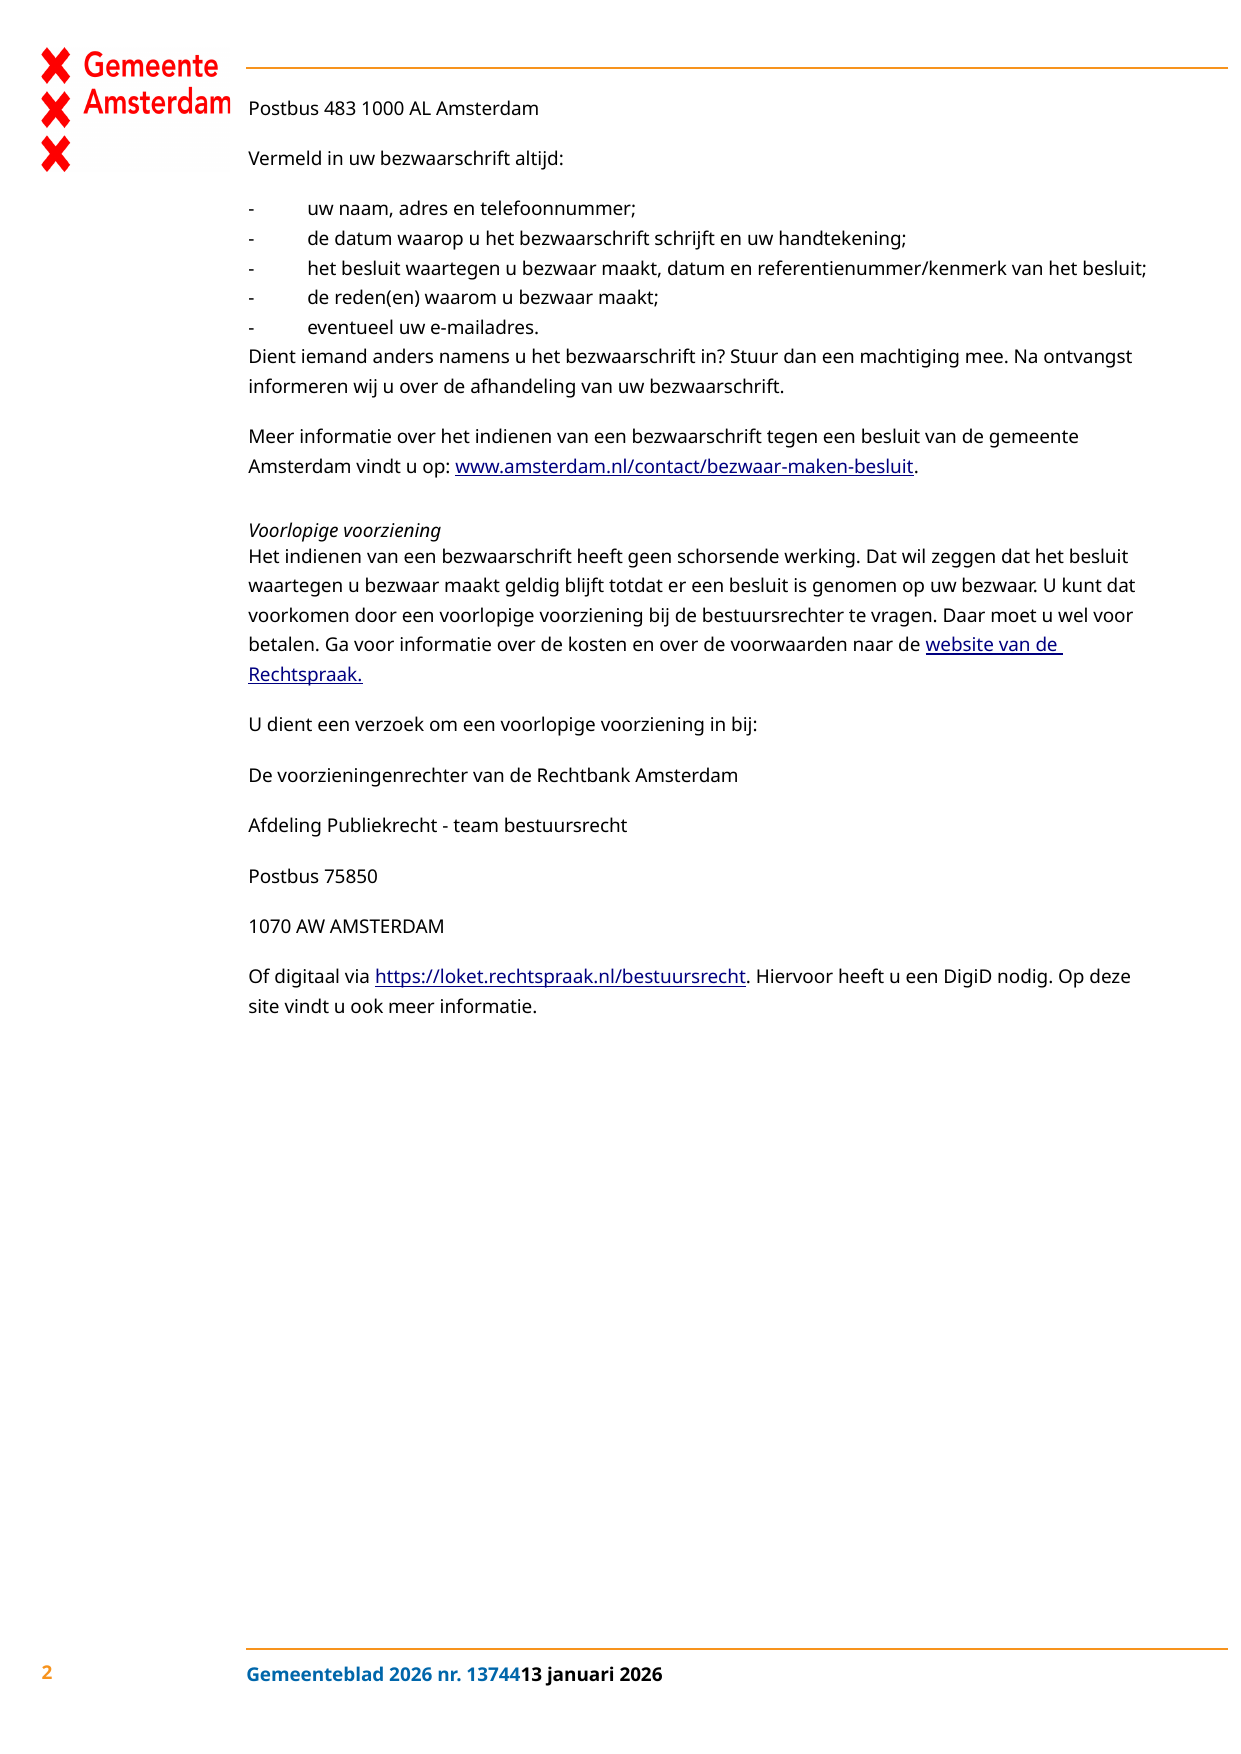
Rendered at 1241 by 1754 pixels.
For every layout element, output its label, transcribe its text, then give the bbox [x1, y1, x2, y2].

text U dient een verzoek om een voorlopige voorziening in bij: [248, 712, 1152, 737]
text 1070 AW AMSTERDAM [248, 913, 1152, 939]
text Afdeling Publiekrecht - team bestuursrecht [248, 812, 1152, 838]
list uw naam, adres en telefoonnummer; [248, 196, 1152, 221]
text De voorzieningenrechter van de Rechtbank Amsterdam [248, 762, 1152, 788]
list eventueel uw e-mailadres. [248, 314, 1152, 340]
text Dient iemand anders namens u het bezwaarschrift in? Stuur dan een machtiging mee. Na ontvangst informeren wij u over de afhandeling van uw bezwaarschrift. [248, 343, 1152, 399]
list het besluit waartegen u bezwaar maakt, datum en referentienummer/kenmerk van het besluit; [248, 255, 1152, 281]
text Meer informatie over het indienen van een bezwaarschrift tegen een besluit van de gemeente Amsterdam vindt u op: www.amsterdam.nl/contact/bezwaar-maken-besluit. [248, 423, 1152, 479]
text Vermeld in uw bezwaarschrift altijd: [248, 145, 1152, 171]
text Of digitaal via https://loket.rechtspraak.nl/bestuursrecht. Hiervoor heeft u een DigiD nodig. Op deze site vindt u ook meer informatie. [248, 964, 1152, 1019]
text Postbus 75850 [248, 863, 1152, 888]
list de datum waarop u het bezwaarschrift schrijft en uw handtekening; [248, 225, 1152, 251]
text Postbus 483 1000 AL Amsterdam [248, 95, 1152, 121]
text Het indienen van een bezwaarschrift heeft geen schorsende werking. Dat wil zeggen dat het besluit waartegen u bezwaar maakt geldig blijft totdat er een besluit is genomen op uw bezwaar. U kunt dat voorkomen door een voorlopige voorziening bij de bestuursrechter te vragen. Daar moet u wel voor betalen. Ga voor informatie over de kosten en over de voorwaarden naar de website van de Rechtspraak. [248, 543, 1152, 687]
list de reden(en) waarom u bezwaar maakt; [248, 284, 1152, 310]
picture [41, 47, 231, 172]
text Voorlopige voorziening [248, 517, 1152, 543]
